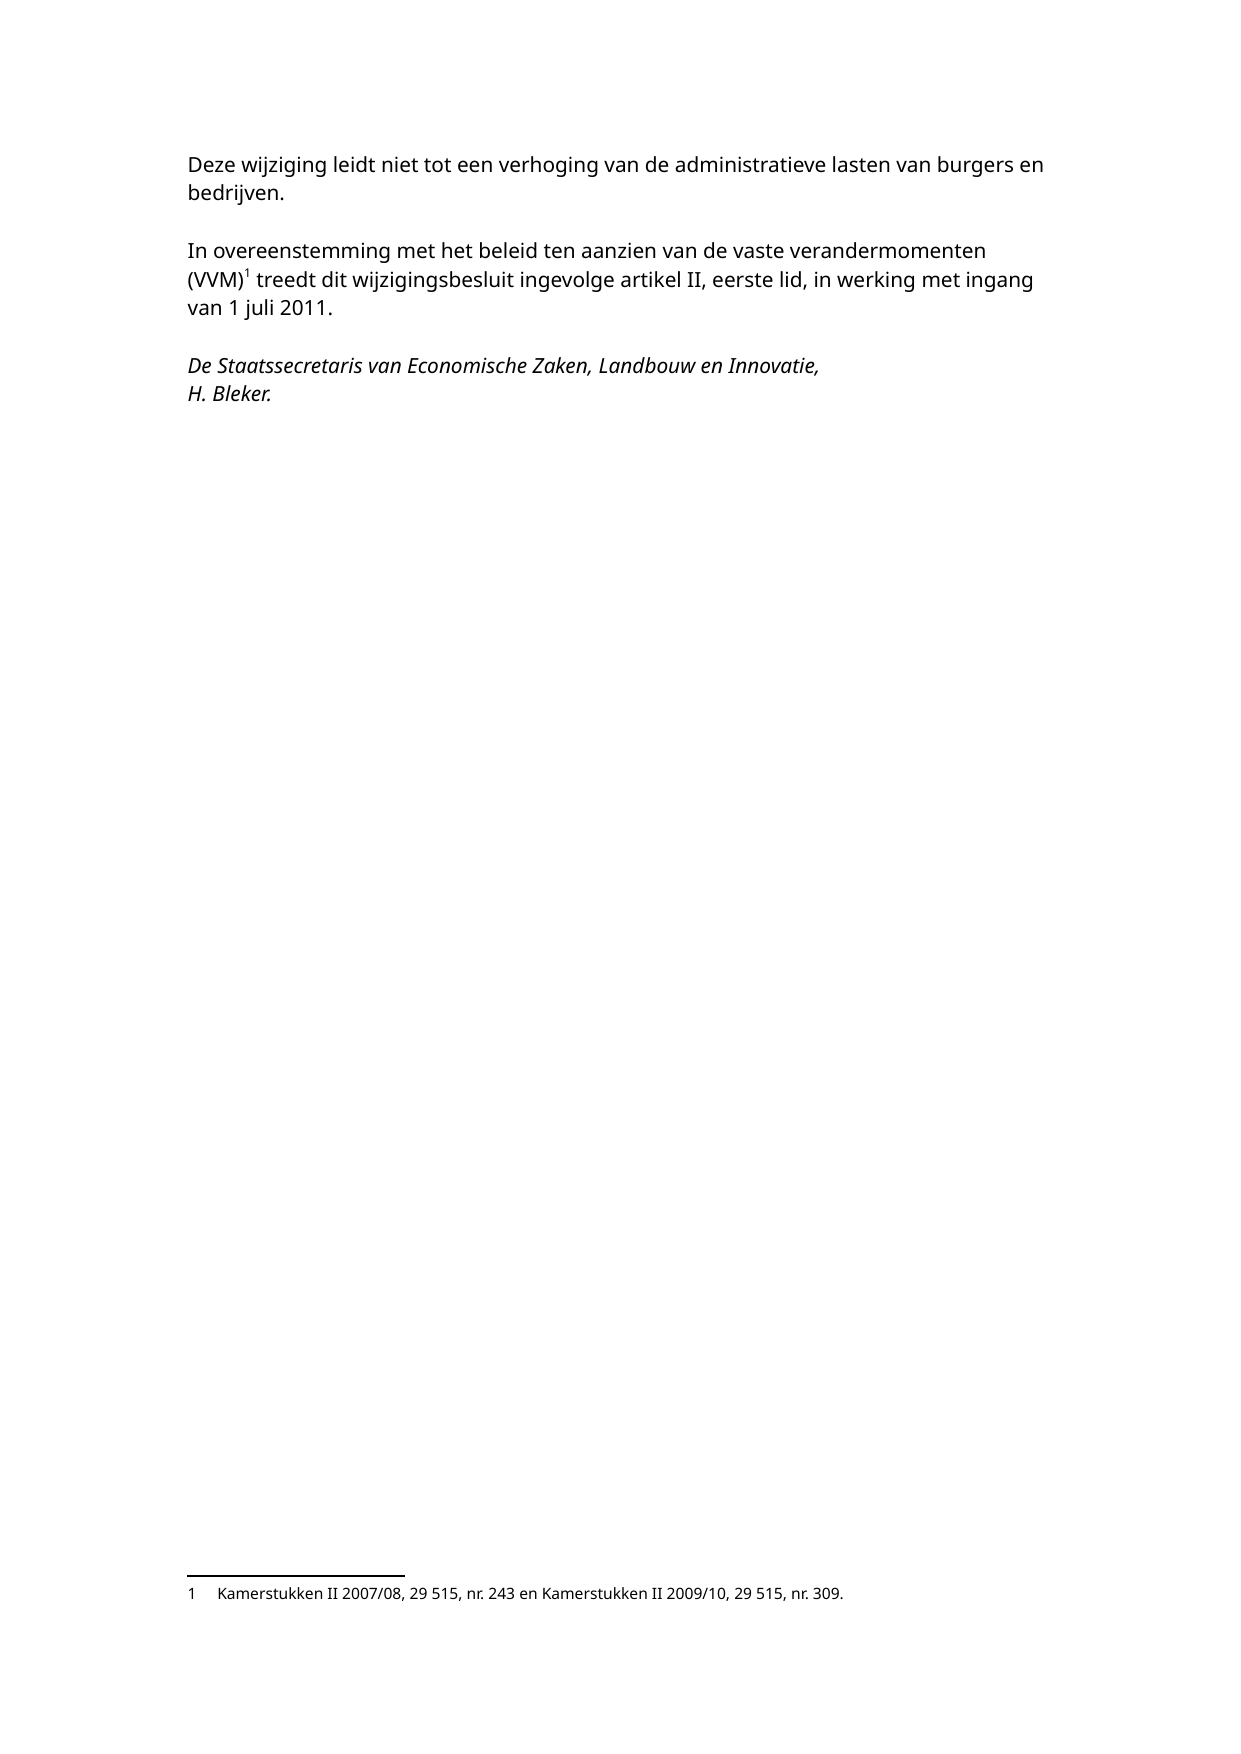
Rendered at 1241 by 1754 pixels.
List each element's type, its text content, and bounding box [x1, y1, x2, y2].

text In overeenstemming met het beleid ten aanzien van de vaste verandermomenten (VVM) treedt dit wijzigingsbesluit ingevolge artikel II, eerste lid, in werking met ingang van 1 juli 2011. [187, 236, 1053, 322]
text H. Bleker. [187, 379, 1053, 408]
text Kamerstukken II 2007/08, 29 515, nr. 243 en Kamerstukken II 2009/10, 29 515, nr. 309. [187, 1575, 1053, 1604]
text Deze wijziging leidt niet tot een verhoging van de administratieve lasten van burgers en bedrijven. [187, 150, 1053, 207]
text De Staatssecretaris van Economische Zaken, Landbouw en Innovatie, [187, 351, 1053, 379]
